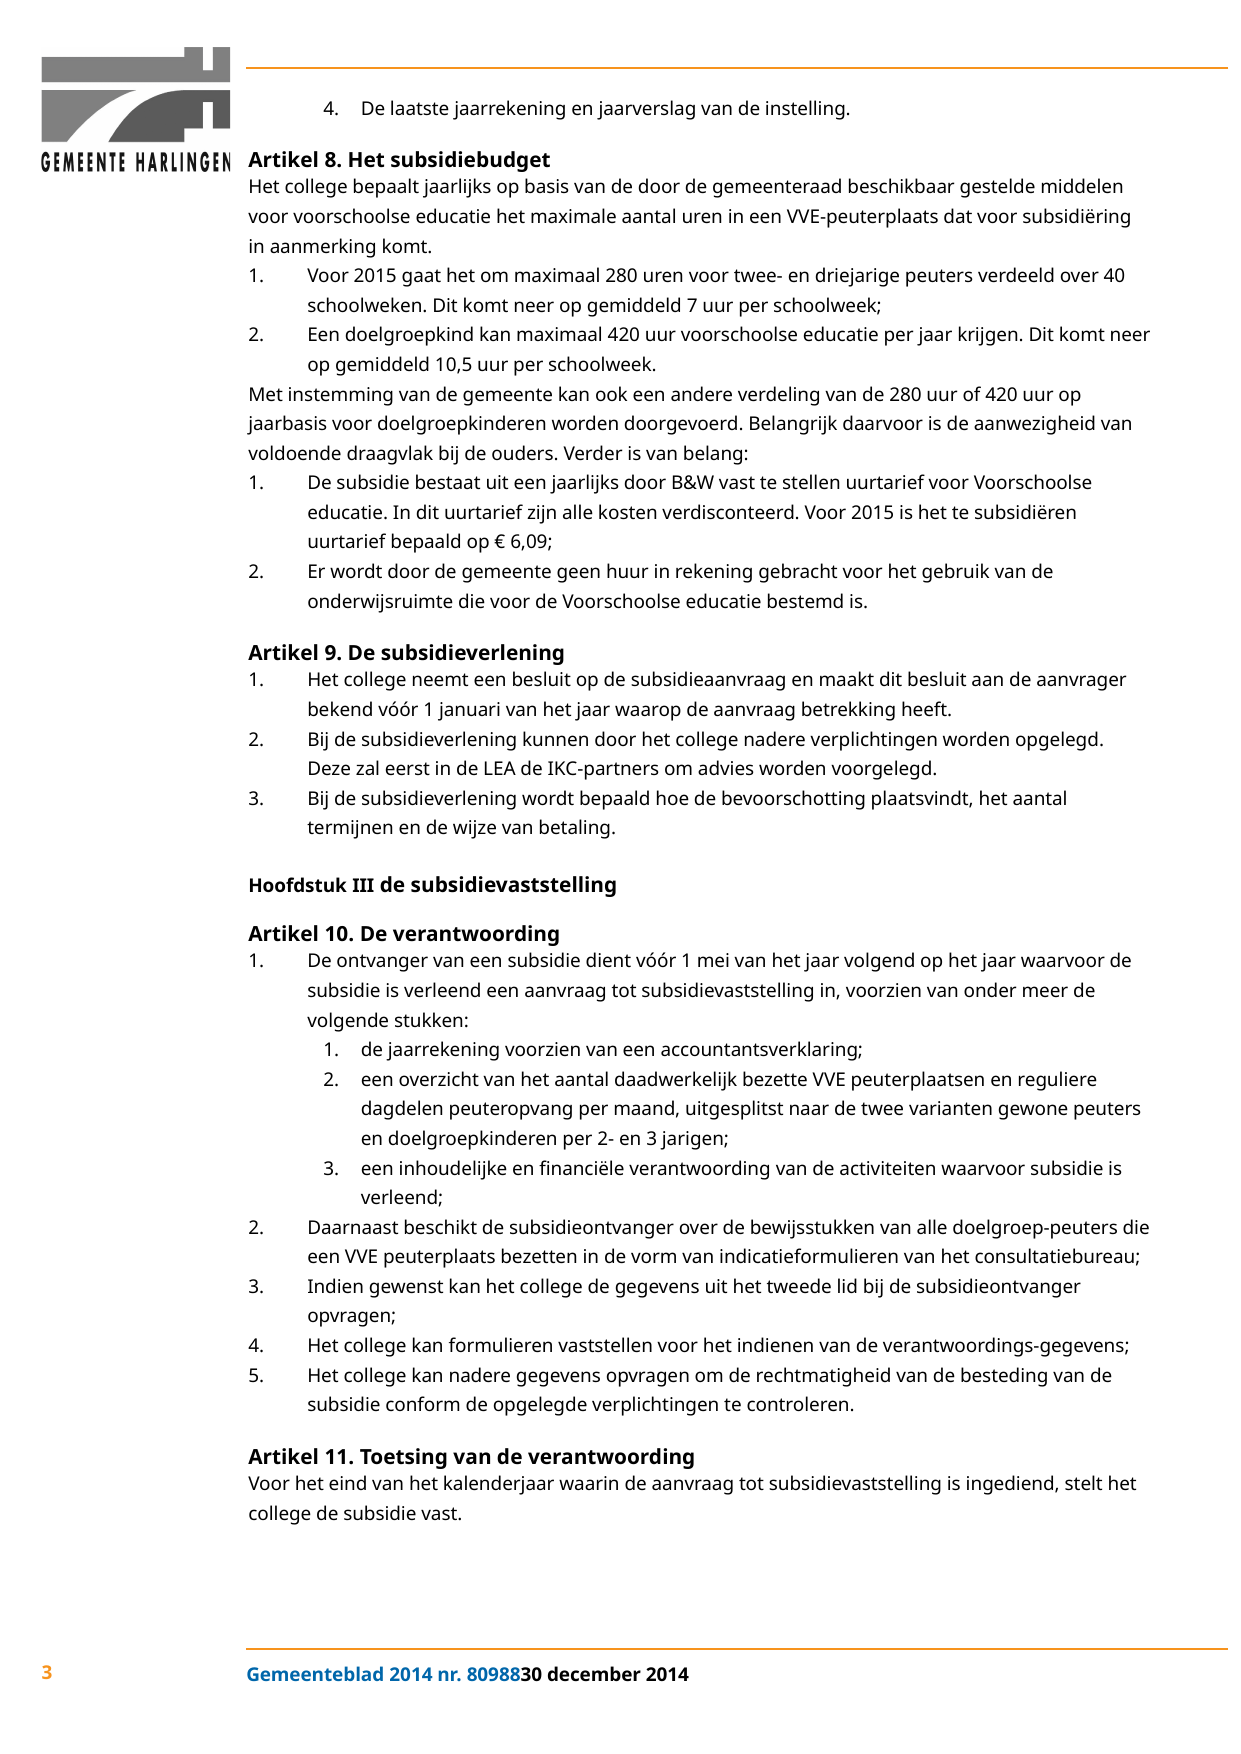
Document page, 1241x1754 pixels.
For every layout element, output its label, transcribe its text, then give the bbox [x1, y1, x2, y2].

text Artikel 8. Het subsidiebudget [248, 145, 1152, 174]
text Het college bepaalt jaarlijks op basis van de door de gemeenteraad beschikbaar gestelde middelen voor voorschoolse educatie het maximale aantal uren in een VVE-peuterplaats dat voor subsidiëring in aanmerking komt. [248, 174, 1152, 258]
list Bij de subsidieverlening wordt bepaald hoe de bevoorschotting plaatsvindt, het aantal termijnen en de wijze van betaling. [248, 785, 1152, 840]
list Bij de subsidieverlening kunnen door het college nadere verplichtingen worden opgelegd. Deze zal eerst in de LEA de IKC-partners om advies worden voorgelegd. [248, 726, 1152, 781]
list De laatste jaarrekening en jaarverslag van de instelling. [323, 95, 1152, 121]
list De ontvanger van een subsidie dient vóór 1 mei van het jaar volgend op het jaar waarvoor de subsidie is verleend een aanvraag tot subsidievaststelling in, voorzien van onder meer de volgende stukken: [248, 948, 1152, 1032]
text Met instemming van de gemeente kan ook een andere verdeling van de 280 uur of 420 uur op jaarbasis voor doelgroepkinderen worden doorgevoerd. Belangrijk daarvoor is de aanwezigheid van voldoende draagvlak bij de ouders. Verder is van belang: [248, 381, 1152, 466]
text Artikel 9. De subsidieverlening [248, 638, 1152, 667]
list Het college kan nadere gegevens opvragen om de rechtmatigheid van de besteding van de subsidie conform de opgelegde verplichtingen te controleren. [248, 1362, 1152, 1417]
list een overzicht van het aantal daadwerkelijk bezette VVE peuterplaatsen en reguliere dagdelen peuteropvang per maand, uitgesplitst naar de twee varianten gewone peuters en doelgroepkinderen per 2- en 3 jarigen; [323, 1066, 1152, 1151]
list Daarnaast beschikt de subsidieontvanger over de bewijsstukken van alle doelgroep-peuters die een VVE peuterplaats bezetten in de vorm van indicatieformulieren van het consultatiebureau; [248, 1214, 1152, 1269]
list de jaarrekening voorzien van een accountantsverklaring; [323, 1036, 1152, 1062]
text Hoofdstuk III de subsidievaststelling [248, 870, 1152, 898]
list Indien gewenst kan het college de gegevens uit het tweede lid bij de subsidieontvanger opvragen; [248, 1273, 1152, 1328]
list Er wordt door de gemeente geen huur in rekening gebracht voor het gebruik van de onderwijsruimte die voor de Voorschoolse educatie bestemd is. [248, 558, 1152, 613]
list De subsidie bestaat uit een jaarlijks door B&W vast te stellen uurtarief voor Voorschoolse educatie. In dit uurtarief zijn alle kosten verdisconteerd. Voor 2015 is het te subsidiëren uurtarief bepaald op € 6,09; [248, 469, 1152, 554]
list Het college neemt een besluit op de subsidieaanvraag en maakt dit besluit aan de aanvrager bekend vóór 1 januari van het jaar waarop de aanvraag betrekking heeft. [248, 667, 1152, 722]
list Het college kan formulieren vaststellen voor het indienen van de verantwoordings-gegevens; [248, 1332, 1152, 1358]
text Artikel 11. Toetsing van de verantwoording [248, 1442, 1152, 1470]
text Artikel 10. De verantwoording [248, 919, 1152, 948]
text Voor het eind van het kalenderjaar waarin de aanvraag tot subsidievaststelling is ingediend, stelt het college de subsidie vast. [248, 1470, 1152, 1526]
list Een doelgroepkind kan maximaal 420 uur voorschoolse educatie per jaar krijgen. Dit komt neer op gemiddeld 10,5 uur per schoolweek. [248, 322, 1152, 377]
picture [41, 47, 231, 172]
list Voor 2015 gaat het om maximaal 280 uren voor twee- en driejarige peuters verdeeld over 40 schoolweken. Dit komt neer op gemiddeld 7 uur per schoolweek; [248, 262, 1152, 318]
list een inhoudelijke en financiële verantwoording van de activiteiten waarvoor subsidie is verleend; [323, 1155, 1152, 1210]
